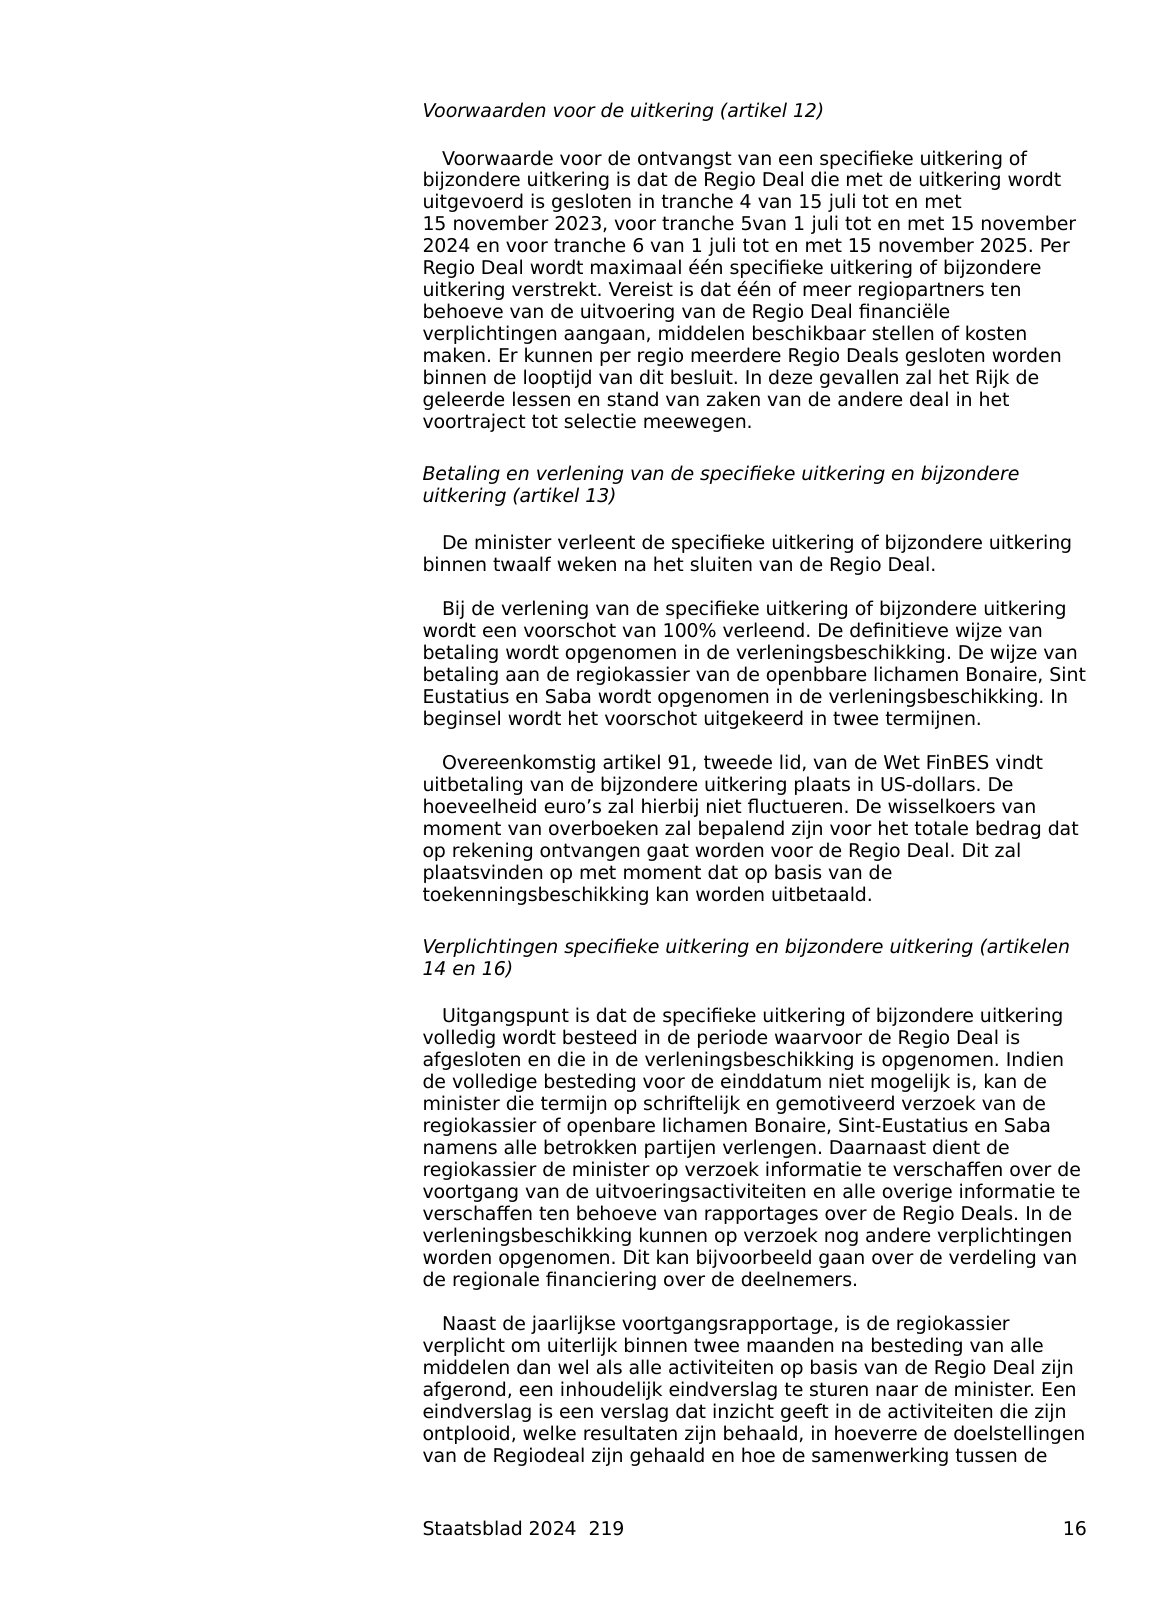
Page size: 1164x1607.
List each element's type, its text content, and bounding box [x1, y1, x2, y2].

text Overeenkomstig artikel 91, tweede lid, van de Wet FinBES vindt uitbetaling van de bijzondere uitkering plaats in US-dollars. De hoeveelheid euro’s zal hierbij niet fluctueren. De wisselkoers van moment van overboeken zal bepalend zijn voor het totale bedrag dat op rekening ontvangen gaat worden voor de Regio Deal. Dit zal plaatsvinden op met moment dat op basis van de toekenningsbeschikking kan worden uitbetaald. [422, 752, 1087, 906]
subtitle Voorwaarden voor de uitkering (artikel 12) [422, 100, 1087, 122]
text Bij de verlening van de specifieke uitkering of bijzondere uitkering wordt een voorschot van 100% verleend. De definitieve wijze van betaling wordt opgenomen in de verleningsbeschikking. De wijze van betaling aan de regiokassier van de openbbare lichamen Bonaire, Sint Eustatius en Saba wordt opgenomen in de verleningsbeschikking. In beginsel wordt het voorschot uitgekeerd in twee termijnen. [422, 598, 1087, 730]
subtitle Verplichtingen specifieke uitkering en bijzondere uitkering (artikelen 14 en 16) [422, 936, 1087, 980]
text Naast de jaarlijkse voortgangsrapportage, is de regiokassier verplicht om uiterlijk binnen twee maanden na besteding van alle middelen dan wel als alle activiteiten op basis van de Regio Deal zijn afgerond, een inhoudelijk eindverslag te sturen naar de minister. Een eindverslag is een verslag dat inzicht geeft in de activiteiten die zijn ontplooid, welke resultaten zijn behaald, in hoeverre de doelstellingen van de Regiodeal zijn gehaald en hoe de samenwerking tussen de [422, 1313, 1087, 1467]
subtitle Betaling en verlening van de specifieke uitkering en bijzondere uitkering (artikel 13) [422, 463, 1087, 507]
text Uitgangspunt is dat de specifieke uitkering of bijzondere uitkering volledig wordt besteed in de periode waarvoor de Regio Deal is afgesloten en die in de verleningsbeschikking is opgenomen. Indien de volledige besteding voor de einddatum niet mogelijk is, kan de minister die termijn op schriftelijk en gemotiveerd verzoek van de regiokassier of openbare lichamen Bonaire, Sint-Eustatius en Saba namens alle betrokken partijen verlengen. Daarnaast dient de regiokassier de minister op verzoek informatie te verschaffen over de voortgang van de uitvoeringsactiviteiten en alle overige informatie te verschaffen ten behoeve van rapportages over de Regio Deals. In de verleningsbeschikking kunnen op verzoek nog andere verplichtingen worden opgenomen. Dit kan bijvoorbeeld gaan over de verdeling van de regionale financiering over de deelnemers. [422, 1005, 1087, 1291]
text De minister verleent de specifieke uitkering of bijzondere uitkering binnen twaalf weken na het sluiten van de Regio Deal. [422, 532, 1087, 576]
text Voorwaarde voor de ontvangst van een specifieke uitkering of bijzondere uitkering is dat de Regio Deal die met de uitkering wordt uitgevoerd is gesloten in tranche 4 van 15 juli tot en met 15 november 2023, voor tranche 5van 1 juli tot en met 15 november 2024 en voor tranche 6 van 1 juli tot en met 15 november 2025. Per Regio Deal wordt maximaal één specifieke uitkering of bijzondere uitkering verstrekt. Vereist is dat één of meer regiopartners ten behoeve van de uitvoering van de Regio Deal financiële verplichtingen aangaan, middelen beschikbaar stellen of kosten maken. Er kunnen per regio meerdere Regio Deals gesloten worden binnen de looptijd van dit besluit. In deze gevallen zal het Rijk de geleerde lessen en stand van zaken van de andere deal in het voortraject tot selectie meewegen. [422, 147, 1087, 433]
